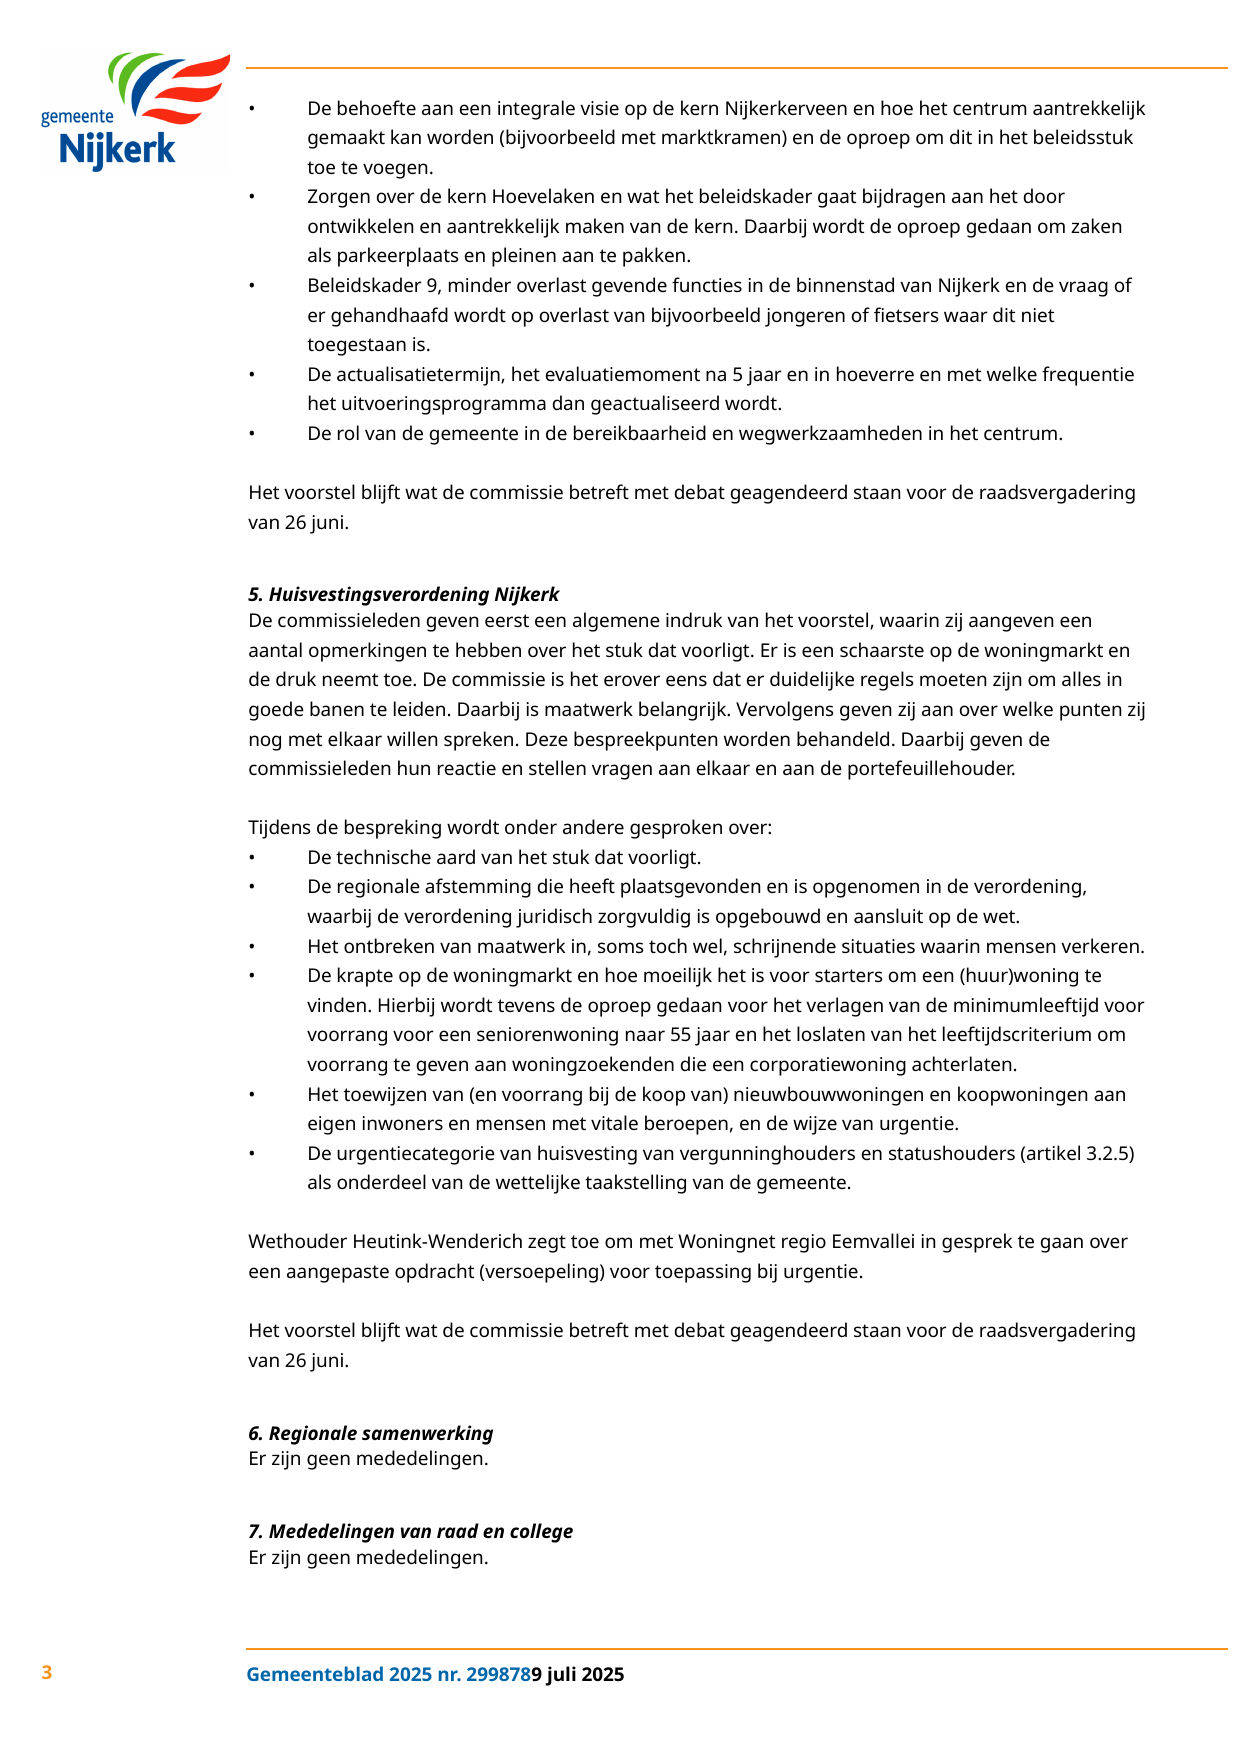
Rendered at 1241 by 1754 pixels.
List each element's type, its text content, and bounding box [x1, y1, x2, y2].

text 7. Mededelingen van raad en college [248, 1518, 1152, 1544]
text 6. Regionale samenwerking [248, 1420, 1152, 1445]
text Er zijn geen mededelingen. [248, 1544, 1152, 1569]
list De krapte op de woningmarkt en hoe moeilijk het is voor starters om een (huur)woning te vinden. Hierbij wordt tevens de oproep gedaan voor het verlagen van de minimumleeftijd voor voorrang voor een seniorenwoning naar 55 jaar en het loslaten van het leeftijdscriterium om voorrang te geven aan woningzoekenden die een corporatiewoning achterlaten. [248, 962, 1152, 1077]
list De behoefte aan een integrale visie op de kern Nijkerkerveen en hoe het centrum aantrekkelijk gemaakt kan worden (bijvoorbeeld met marktkramen) en de oproep om dit in het beleidsstuk toe te voegen. [248, 95, 1152, 180]
list De regionale afstemming die heeft plaatsgevonden en is opgenomen in de verordening, waarbij de verordening juridisch zorgvuldig is opgebouwd en aansluit op de wet. [248, 874, 1152, 929]
text Tijdens de bespreking wordt onder andere gesproken over: [248, 814, 1152, 840]
text Het voorstel blijft wat de commissie betreft met debat geagendeerd staan voor de raadsvergadering van 26 juni. [248, 1317, 1152, 1373]
text Er zijn geen mededelingen. [248, 1445, 1152, 1471]
text Wethouder Heutink-Wenderich zegt toe om met Woningnet regio Eemvallei in gesprek te gaan over een aangepaste opdracht (versoepeling) voor toepassing bij urgentie. [248, 1229, 1152, 1284]
picture [41, 47, 231, 172]
list De urgentiecategorie van huisvesting van vergunninghouders en statushouders (artikel 3.2.5) als onderdeel van de wettelijke taakstelling van de gemeente. [248, 1140, 1152, 1195]
list De technische aard van het stuk dat voorligt. [248, 844, 1152, 870]
list Beleidskader 9, minder overlast gevende functies in de binnenstad van Nijkerk en de vraag of er gehandhaafd wordt op overlast van bijvoorbeeld jongeren of fietsers waar dit niet toegestaan is. [248, 272, 1152, 357]
list Het toewijzen van (en voorrang bij de koop van) nieuwbouwwoningen en koopwoningen aan eigen inwoners en mensen met vitale beroepen, en de wijze van urgentie. [248, 1081, 1152, 1136]
text De commissieleden geven eerst een algemene indruk van het voorstel, waarin zij aangeven een aantal opmerkingen te hebben over het stuk dat voorligt. Er is een schaarste op de woningmarkt en de druk neemt toe. De commissie is het erover eens dat er duidelijke regels moeten zijn om alles in goede banen te leiden. Daarbij is maatwerk belangrijk. Vervolgens geven zij aan over welke punten zij nog met elkaar willen spreken. Deze bespreekpunten worden behandeld. Daarbij geven de commissieleden hun reactie en stellen vragen aan elkaar en aan de portefeuillehouder. [248, 607, 1152, 781]
list Het ontbreken van maatwerk in, soms toch wel, schrijnende situaties waarin mensen verkeren. [248, 933, 1152, 958]
list De actualisatietermijn, het evaluatiemoment na 5 jaar en in hoeverre en met welke frequentie het uitvoeringsprogramma dan geactualiseerd wordt. [248, 361, 1152, 416]
text 5. Huisvestingsverordening Nijkerk [248, 582, 1152, 607]
list De rol van de gemeente in de bereikbaarheid en wegwerkzaamheden in het centrum. [248, 420, 1152, 446]
text Het voorstel blijft wat de commissie betreft met debat geagendeerd staan voor de raadsvergadering van 26 juni. [248, 479, 1152, 535]
list Zorgen over de kern Hoevelaken en wat het beleidskader gaat bijdragen aan het door ontwikkelen en aantrekkelijk maken van de kern. Daarbij wordt de oproep gedaan om zaken als parkeerplaats en pleinen aan te pakken. [248, 183, 1152, 268]
